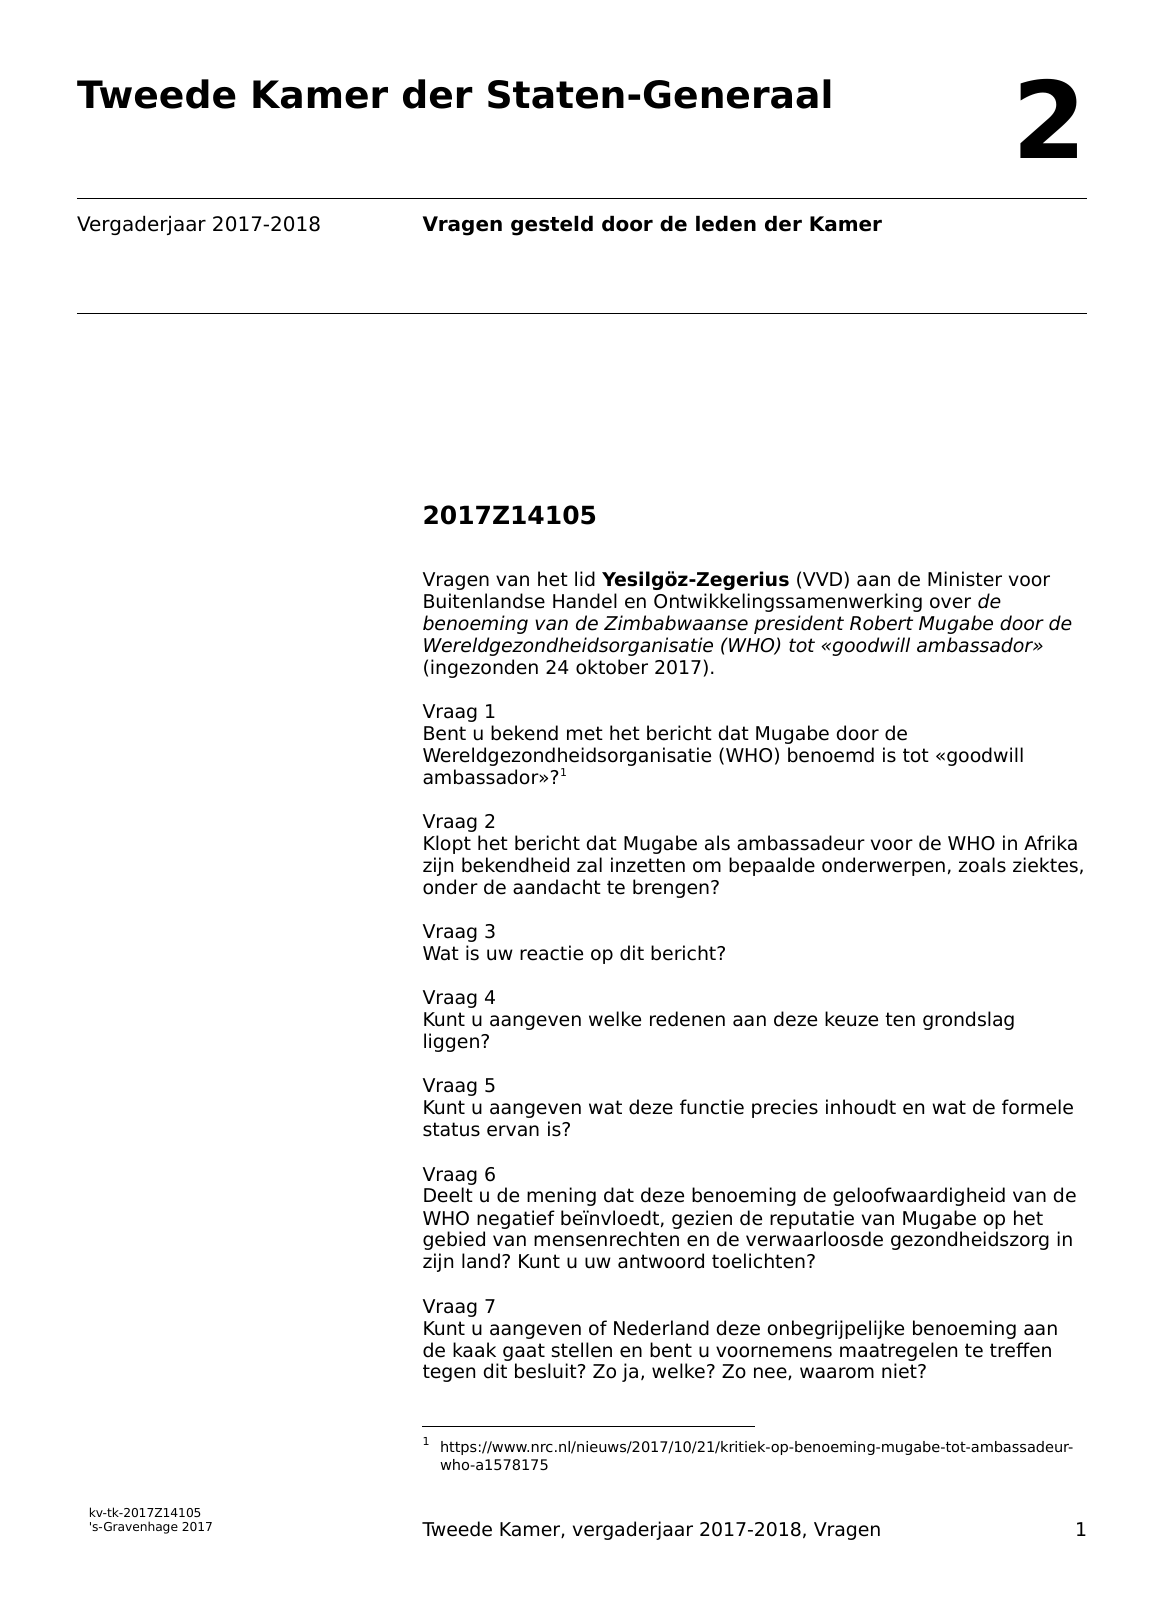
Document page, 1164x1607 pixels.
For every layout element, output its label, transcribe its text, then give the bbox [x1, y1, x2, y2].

text Vraag 2 [422, 811, 1087, 833]
text Kunt u aangeven of Nederland deze onbegrijpelijke benoeming aan de kaak gaat stellen en bent u voornemens maatregelen te treffen tegen dit besluit? Zo ja, welke? Zo nee, waarom niet? [422, 1317, 1087, 1383]
text Kunt u aangeven welke redenen aan deze keuze ten grondslag liggen? [422, 1009, 1087, 1053]
text Bent u bekend met het bericht dat Mugabe door de Wereldgezondheidsorganisatie (WHO) benoemd is tot «goodwill ambassador»? [422, 723, 1087, 789]
text Vragen van het lid Yesilgöz-Zegerius (VVD) aan de Minister voor Buitenlandse Handel en Ontwikkelingssamenwerking over de benoeming van de Zimbabwaanse president Robert Mugabe door de Wereldgezondheidsorganisatie (WHO) tot «goodwill ambassador» (ingezonden 24 oktober 2017). [422, 569, 1087, 679]
text Vraag 5 [422, 1075, 1087, 1097]
text Vraag 3 [422, 921, 1087, 943]
text Vraag 4 [422, 987, 1087, 1009]
text Deelt u de mening dat deze benoeming de geloofwaardigheid van de WHO negatief beïnvloedt, gezien de reputatie van Mugabe op het gebied van mensenrechten en de verwaarloosde gezondheidszorg in zijn land? Kunt u uw antwoord toelichten? [422, 1185, 1087, 1273]
text Vraag 6 [422, 1163, 1087, 1185]
text Klopt het bericht dat Mugabe als ambassadeur voor de WHO in Afrika zijn bekendheid zal inzetten om bepaalde onderwerpen, zoals ziektes, onder de aandacht te brengen? [422, 833, 1087, 899]
text kv-tk-2017Z14105 [88, 1506, 323, 1520]
text https://www.nrc.nl/nieuws/2017/10/21/kritiek-op-benoeming-mugabe-tot-ambassadeur-who-a1578175 [422, 1435, 1087, 1474]
text 2017Z14105 [422, 501, 1087, 531]
text 's-Gravenhage 2017 [88, 1520, 323, 1534]
text Vraag 7 [422, 1296, 1087, 1317]
text Vraag 1 [422, 701, 1087, 723]
table_cell Vragen gesteld door de leden der Kamer [422, 199, 1087, 313]
table_header 2 [886, 59, 1087, 198]
table_header Tweede Kamer der Staten-Generaal [77, 59, 886, 198]
table_cell Vergaderjaar 2017-2018 [77, 199, 422, 313]
text Wat is uw reactie op dit bericht? [422, 943, 1087, 965]
text Kunt u aangeven wat deze functie precies inhoudt en wat de formele status ervan is? [422, 1097, 1087, 1141]
